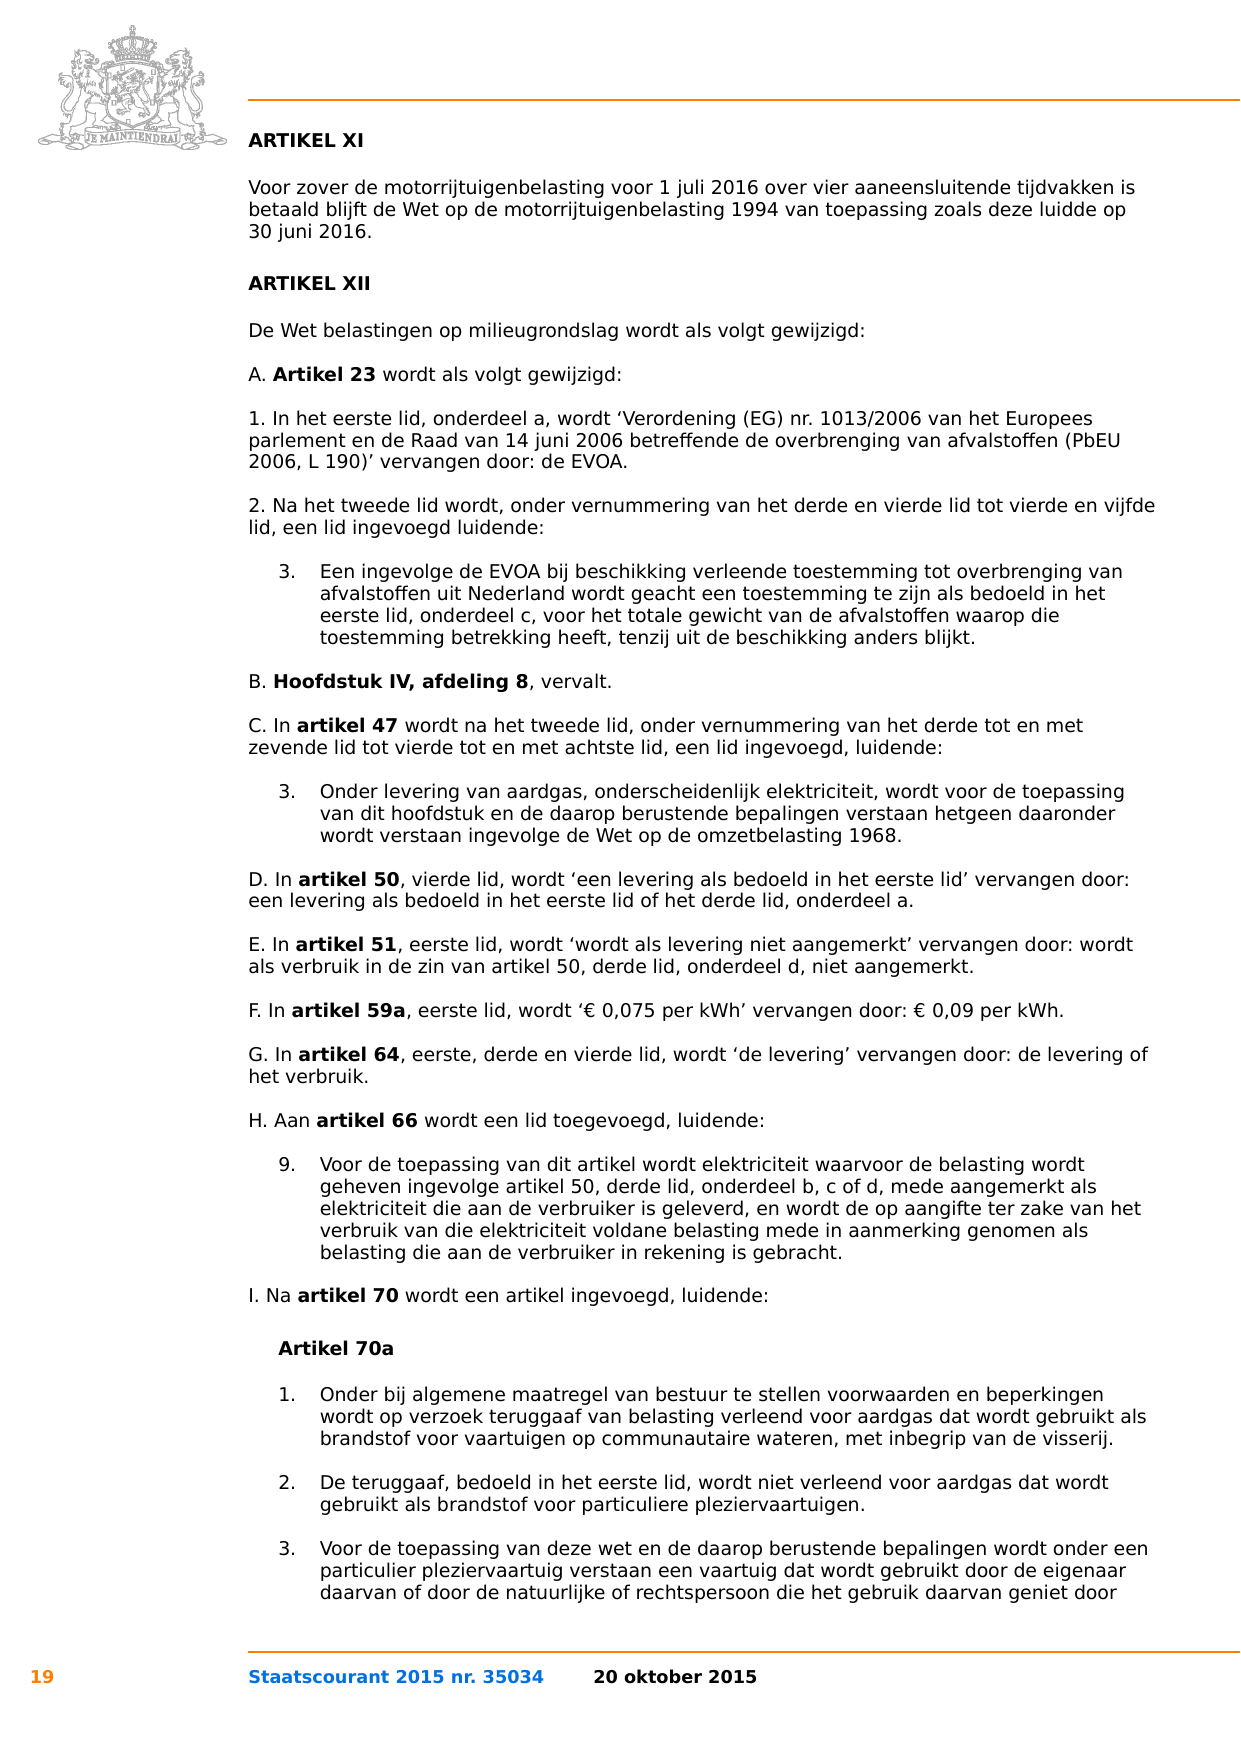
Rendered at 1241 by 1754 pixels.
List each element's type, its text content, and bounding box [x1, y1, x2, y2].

subtitle ARTIKEL XII [248, 273, 1163, 295]
text 1. Onder bij algemene maatregel van bestuur te stellen voorwaarden en beperkingen wordt op verzoek teruggaaf van belasting verleend voor aardgas dat wordt gebruikt als brandstof voor vaartuigen op communautaire wateren, met inbegrip van de visserij. [278, 1384, 1163, 1450]
text Voor zover de motorrijtuigenbelasting voor 1 juli 2016 over vier aaneensluitende tijdvakken is betaald blijft de Wet op de motorrijtuigenbelasting 1994 van toepassing zoals deze luidde op 30 juni 2016. [248, 177, 1163, 243]
subtitle Artikel 70a [278, 1337, 1163, 1359]
subtitle ARTIKEL XI [248, 130, 1163, 152]
text F. In artikel 59a, eerste lid, wordt ‘€ 0,075 per kWh’ vervangen door: € 0,09 per kWh. [248, 1000, 1163, 1022]
text 9. Voor de toepassing van dit artikel wordt elektriciteit waarvoor de belasting wordt geheven ingevolge artikel 50, derde lid, onderdeel b, c of d, mede aangemerkt als elektriciteit die aan de verbruiker is geleverd, en wordt de op aangifte ter zake van het verbruik van die elektriciteit voldane belasting mede in aanmerking genomen als belasting die aan de verbruiker in rekening is gebracht. [278, 1154, 1163, 1263]
text E. In artikel 51, eerste lid, wordt ‘wordt als levering niet aangemerkt’ vervangen door: wordt als verbruik in de zin van artikel 50, derde lid, onderdeel d, niet aangemerkt. [248, 934, 1163, 978]
text 2. Na het tweede lid wordt, onder vernummering van het derde en vierde lid tot vierde en vijfde lid, een lid ingevoegd luidende: [248, 495, 1163, 539]
text 2. De teruggaaf, bedoeld in het eerste lid, wordt niet verleend voor aardgas dat wordt gebruikt als brandstof voor particuliere pleziervaartuigen. [278, 1472, 1163, 1516]
text I. Na artikel 70 wordt een artikel ingevoegd, luidende: [248, 1285, 1163, 1307]
text 3. Voor de toepassing van deze wet en de daarop berustende bepalingen wordt onder een particulier pleziervaartuig verstaan een vaartuig dat wordt gebruikt door de eigenaar daarvan of door de natuurlijke of rechtspersoon die het gebruik daarvan geniet door [278, 1538, 1163, 1604]
text 3. Onder levering van aardgas, onderscheidenlijk elektriciteit, wordt voor de toepassing van dit hoofdstuk en de daarop berustende bepalingen verstaan hetgeen daaronder wordt verstaan ingevolge de Wet op de omzetbelasting 1968. [278, 781, 1163, 847]
text B. Hoofdstuk IV, afdeling 8, vervalt. [248, 671, 1163, 693]
picture [38, 25, 227, 150]
text C. In artikel 47 wordt na het tweede lid, onder vernummering van het derde tot en met zevende lid tot vierde tot en met achtste lid, een lid ingevoegd, luidende: [248, 715, 1163, 759]
text H. Aan artikel 66 wordt een lid toegevoegd, luidende: [248, 1110, 1163, 1132]
text A. Artikel 23 wordt als volgt gewijzigd: [248, 364, 1163, 386]
text De Wet belastingen op milieugrondslag wordt als volgt gewijzigd: [248, 320, 1163, 342]
text 3. Een ingevolge de EVOA bij beschikking verleende toestemming tot overbrenging van afvalstoffen uit Nederland wordt geacht een toestemming te zijn als bedoeld in het eerste lid, onderdeel c, voor het totale gewicht van de afvalstoffen waarop die toestemming betrekking heeft, tenzij uit de beschikking anders blijkt. [278, 561, 1163, 649]
text D. In artikel 50, vierde lid, wordt ‘een levering als bedoeld in het eerste lid’ vervangen door: een levering als bedoeld in het eerste lid of het derde lid, onderdeel a. [248, 868, 1163, 912]
text 1. In het eerste lid, onderdeel a, wordt ‘Verordening (EG) nr. 1013/2006 van het Europees parlement en de Raad van 14 juni 2006 betreffende de overbrenging van afvalstoffen (PbEU 2006, L 190)’ vervangen door: de EVOA. [248, 407, 1163, 473]
text G. In artikel 64, eerste, derde en vierde lid, wordt ‘de levering’ vervangen door: de levering of het verbruik. [248, 1044, 1163, 1088]
